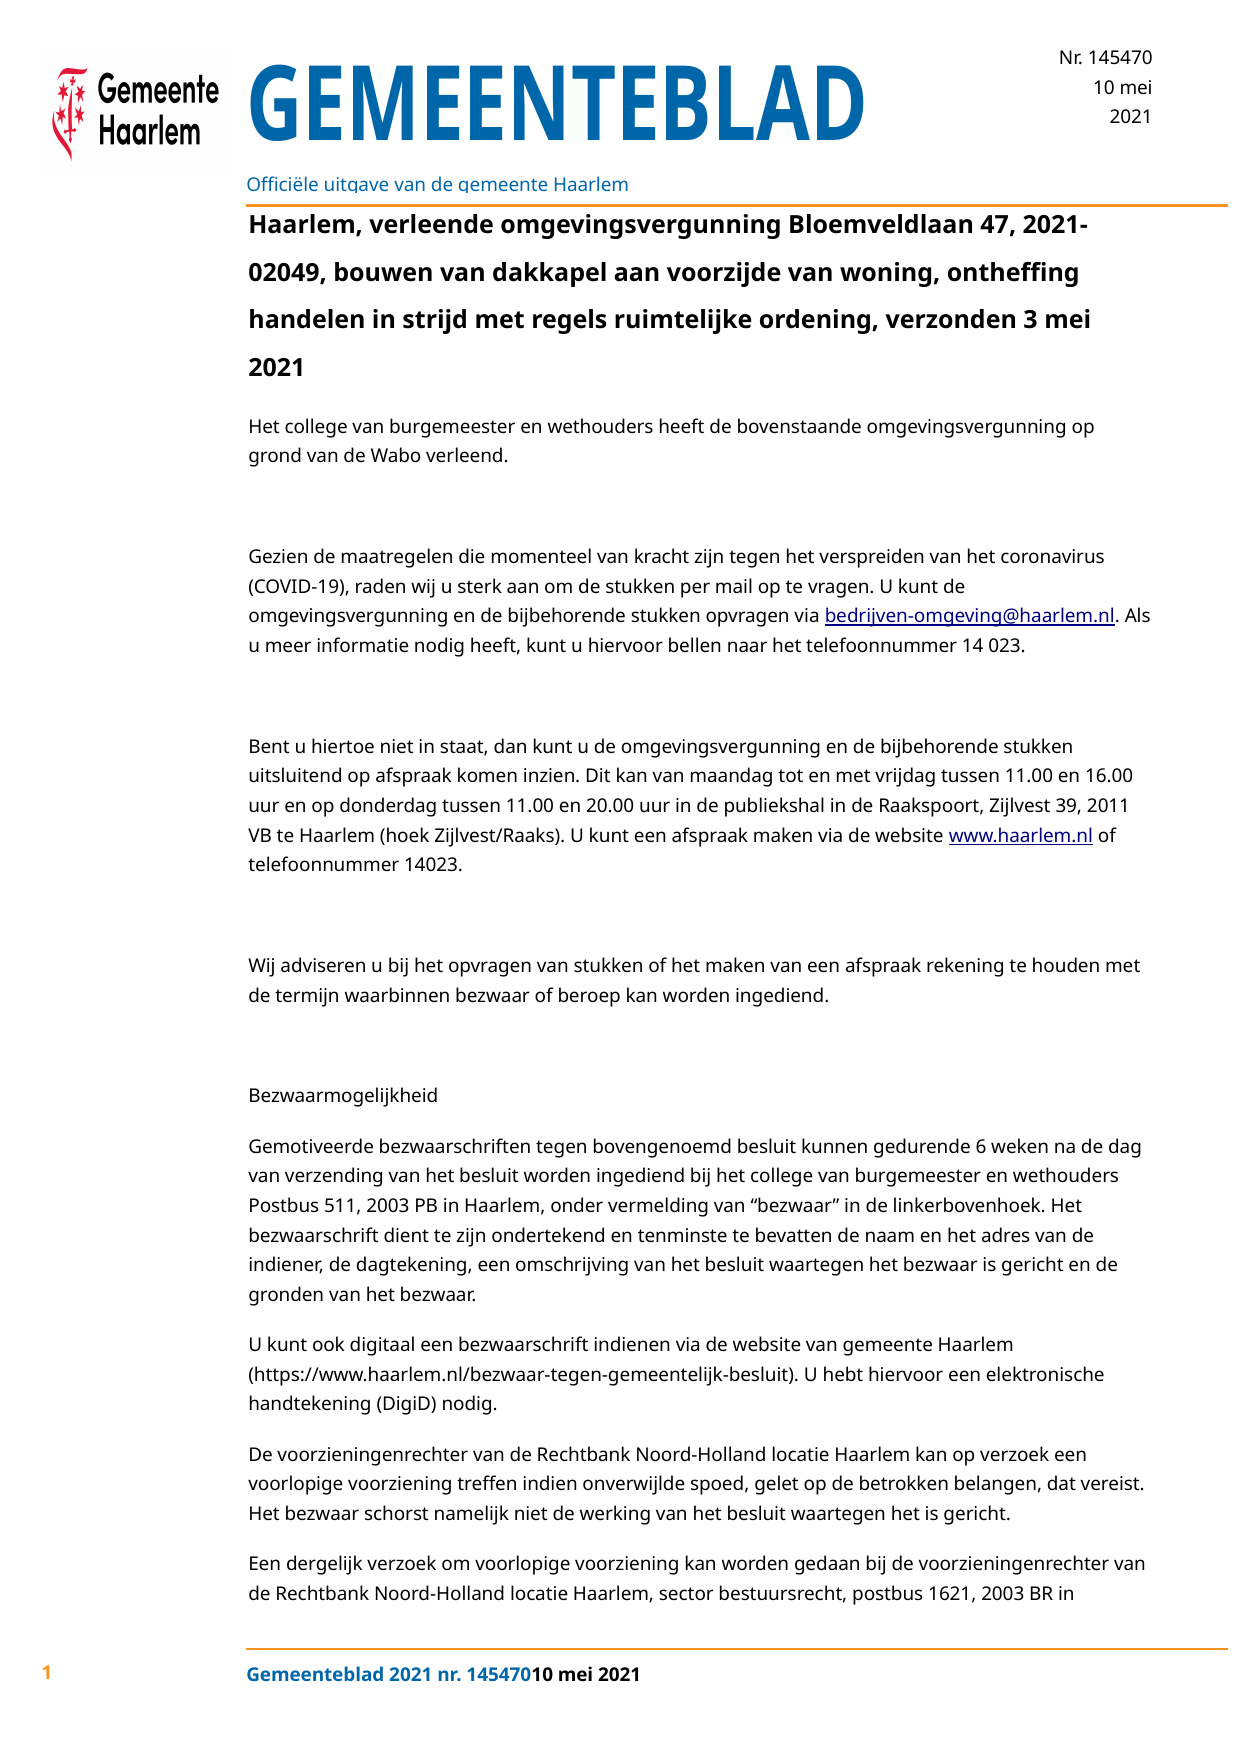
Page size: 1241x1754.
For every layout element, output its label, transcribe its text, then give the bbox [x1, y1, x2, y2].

text Wij adviseren u bij het opvragen van stukken of het maken van een afspraak rekening te houden met de termijn waarbinnen bezwaar of beroep kan worden ingediend. [248, 952, 1152, 1008]
text De voorzieningenrechter van de Rechtbank Noord-Holland locatie Haarlem kan op verzoek een voorlopige voorziening treffen indien onverwijlde spoed, gelet op de betrokken belangen, dat vereist. Het bezwaar schorst namelijk niet de werking van het besluit waartegen het is gericht. [248, 1441, 1152, 1526]
text Gezien de maatregelen die momenteel van kracht zijn tegen het verspreiden van het coronavirus (COVID-19), raden wij u sterk aan om de stukken per mail op te vragen. U kunt de omgevingsvergunning en de bijbehorende stukken opvragen via bedrijven-omgeving@haarlem.nl. Als u meer informatie nodig heeft, kunt u hiervoor bellen naar het telefoonnummer 14 023. [248, 543, 1152, 658]
picture [41, 47, 231, 172]
text Haarlem, verleende omgevingsvergunning Bloemveldlaan 47, 2021-02049, bouwen van dakkapel aan voorzijde van woning, ontheffing handelen in strijd met regels ruimtelijke ordening, verzonden 3 mei 2021 [248, 207, 1152, 384]
text Bezwaarmogelijkheid [248, 1083, 1152, 1108]
text Een dergelijk verzoek om voorlopige voorziening kan worden gedaan bij de voorzieningenrechter van de Rechtbank Noord-Holland locatie Haarlem, sector bestuursrecht, postbus 1621, 2003 BR in [248, 1551, 1152, 1606]
text Bent u hiertoe niet in staat, dan kunt u de omgevingsvergunning en de bijbehorende stukken uitsluitend op afspraak komen inzien. Dit kan van maandag tot en met vrijdag tussen 11.00 en 16.00 uur en op donderdag tussen 11.00 en 20.00 uur in de publiekshal in de Raakspoort, Zijlvest 39, 2011 VB te Haarlem (hoek Zijlvest/Raaks). U kunt een afspraak maken via de website www.haarlem.nl of telefoonnummer 14023. [248, 733, 1152, 877]
text Gemotiveerde bezwaarschriften tegen bovengenoemd besluit kunnen gedurende 6 weken na de dag van verzending van het besluit worden ingediend bij het college van burgemeester en wethouders Postbus 511, 2003 PB in Haarlem, onder vermelding van “bezwaar” in de linkerbovenhoek. Het bezwaarschrift dient te zijn ondertekend en tenminste te bevatten de naam en het adres van de indiener, de dagtekening, een omschrijving van het besluit waartegen het bezwaar is gericht en de gronden van het bezwaar. [248, 1133, 1152, 1307]
text Het college van burgemeester en wethouders heeft de bovenstaande omgevingsvergunning op grond van de Wabo verleend. [248, 413, 1152, 468]
text U kunt ook digitaal een bezwaarschrift indienen via de website van gemeente Haarlem (https://www.haarlem.nl/bezwaar-tegen-gemeentelijk-besluit). U hebt hiervoor een elektronische handtekening (DigiD) nodig. [248, 1331, 1152, 1416]
